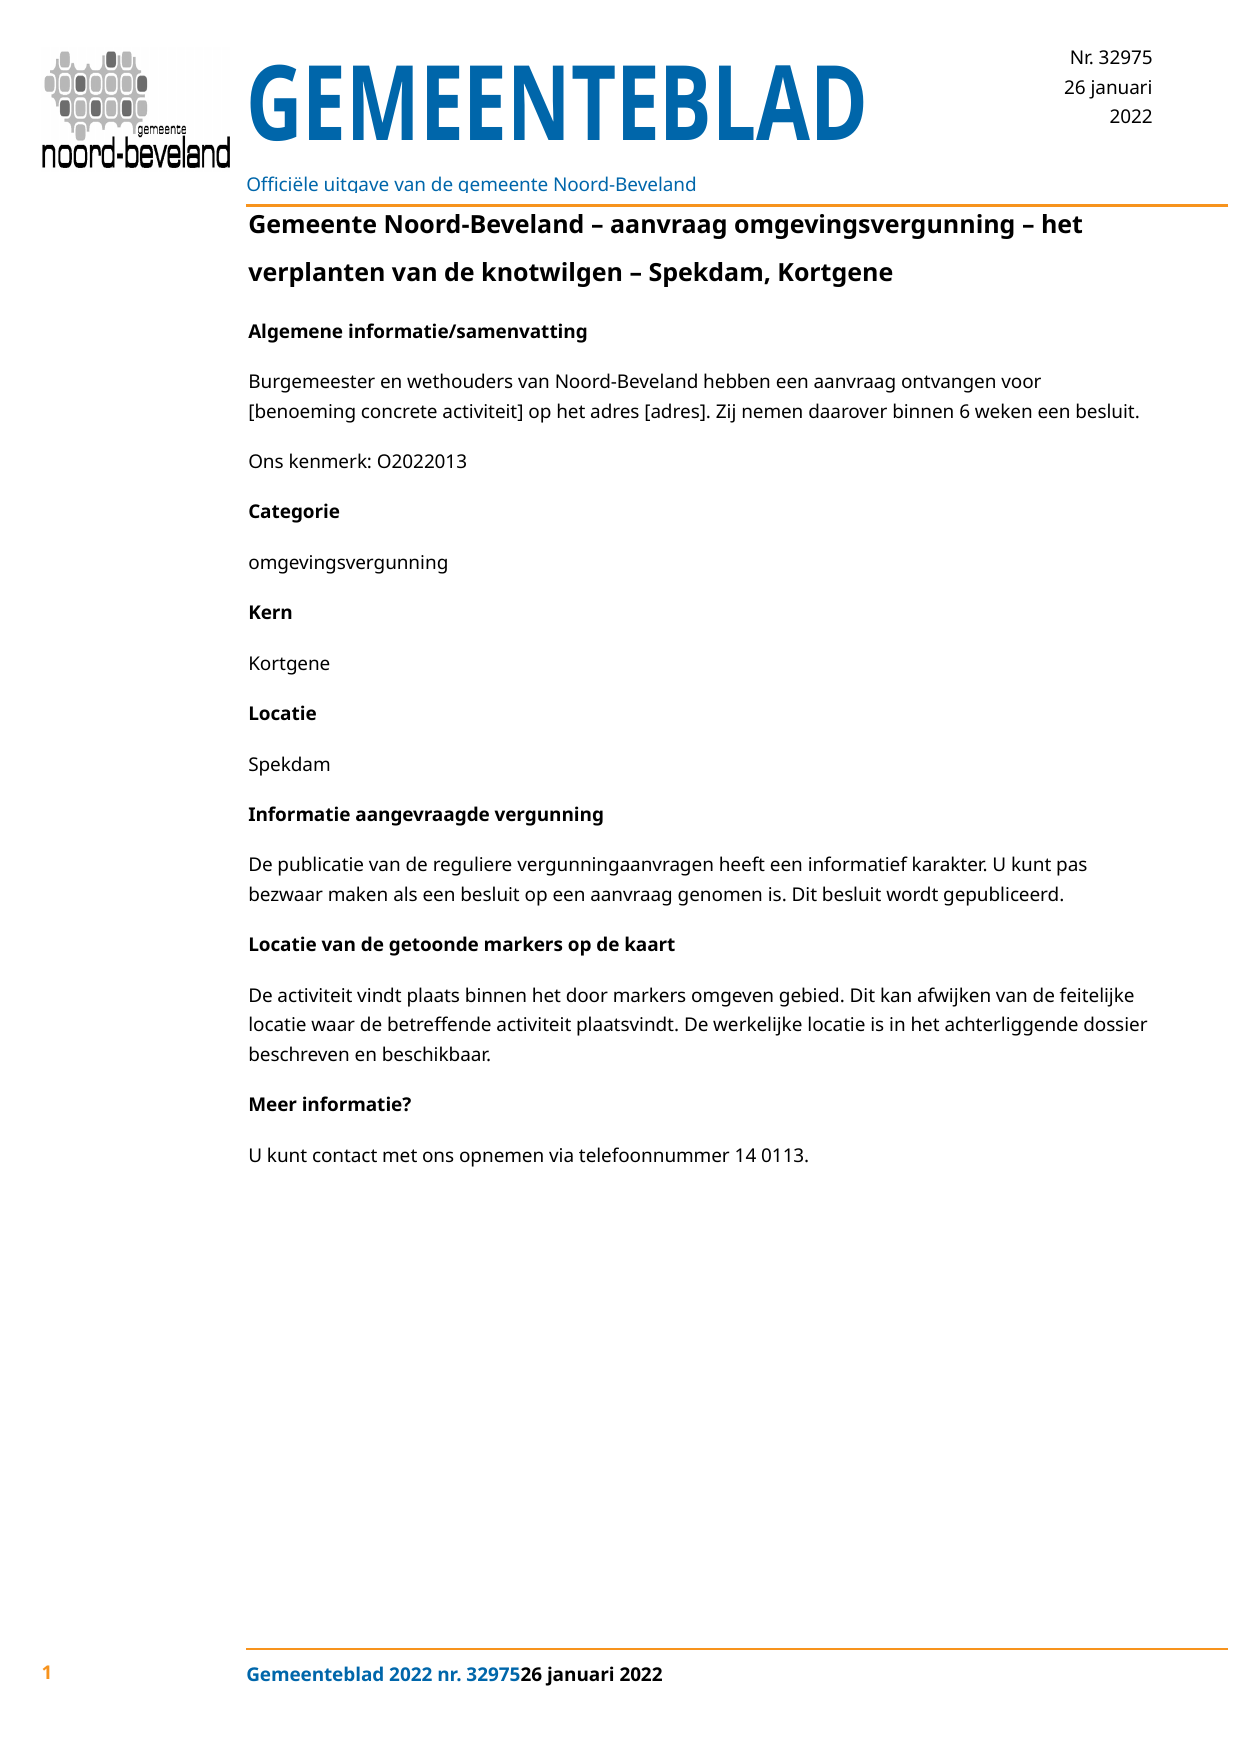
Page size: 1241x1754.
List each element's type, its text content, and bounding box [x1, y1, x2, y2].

text De publicatie van de reguliere vergunningaanvragen heeft een informatief karakter. U kunt pas bezwaar maken als een besluit op een aanvraag genomen is. Dit besluit wordt gepubliceerd. [248, 852, 1152, 907]
text Burgemeester en wethouders van Noord-Beveland hebben een aanvraag ontvangen voor [benoeming concrete activiteit] op het adres [adres]. Zij nemen daarover binnen 6 weken een besluit. [248, 368, 1152, 424]
text Informatie aangevraagde vergunning [248, 801, 1152, 827]
picture [41, 47, 231, 172]
text Spekdam [248, 751, 1152, 777]
text U kunt contact met ons opnemen via telefoonnummer 14 0113. [248, 1142, 1152, 1168]
text Locatie [248, 700, 1152, 726]
text Gemeente Noord-Beveland – aanvraag omgevingsvergunning – het verplanten van de knotwilgen – Spekdam, Kortgene [248, 207, 1152, 288]
text Meer informatie? [248, 1092, 1152, 1117]
text omgevingsvergunning [248, 549, 1152, 575]
text Locatie van de getoonde markers op de kaart [248, 932, 1152, 957]
text Algemene informatie/samenvatting [248, 318, 1152, 344]
text De activiteit vindt plaats binnen het door markers omgeven gebied. Dit kan afwijken van de feitelijke locatie waar de betreffende activiteit plaatsvindt. De werkelijke locatie is in het achterliggende dossier beschreven en beschikbaar. [248, 982, 1152, 1067]
text Kortgene [248, 650, 1152, 676]
text Categorie [248, 499, 1152, 524]
text Ons kenmerk: O2022013 [248, 448, 1152, 474]
text Kern [248, 599, 1152, 625]
